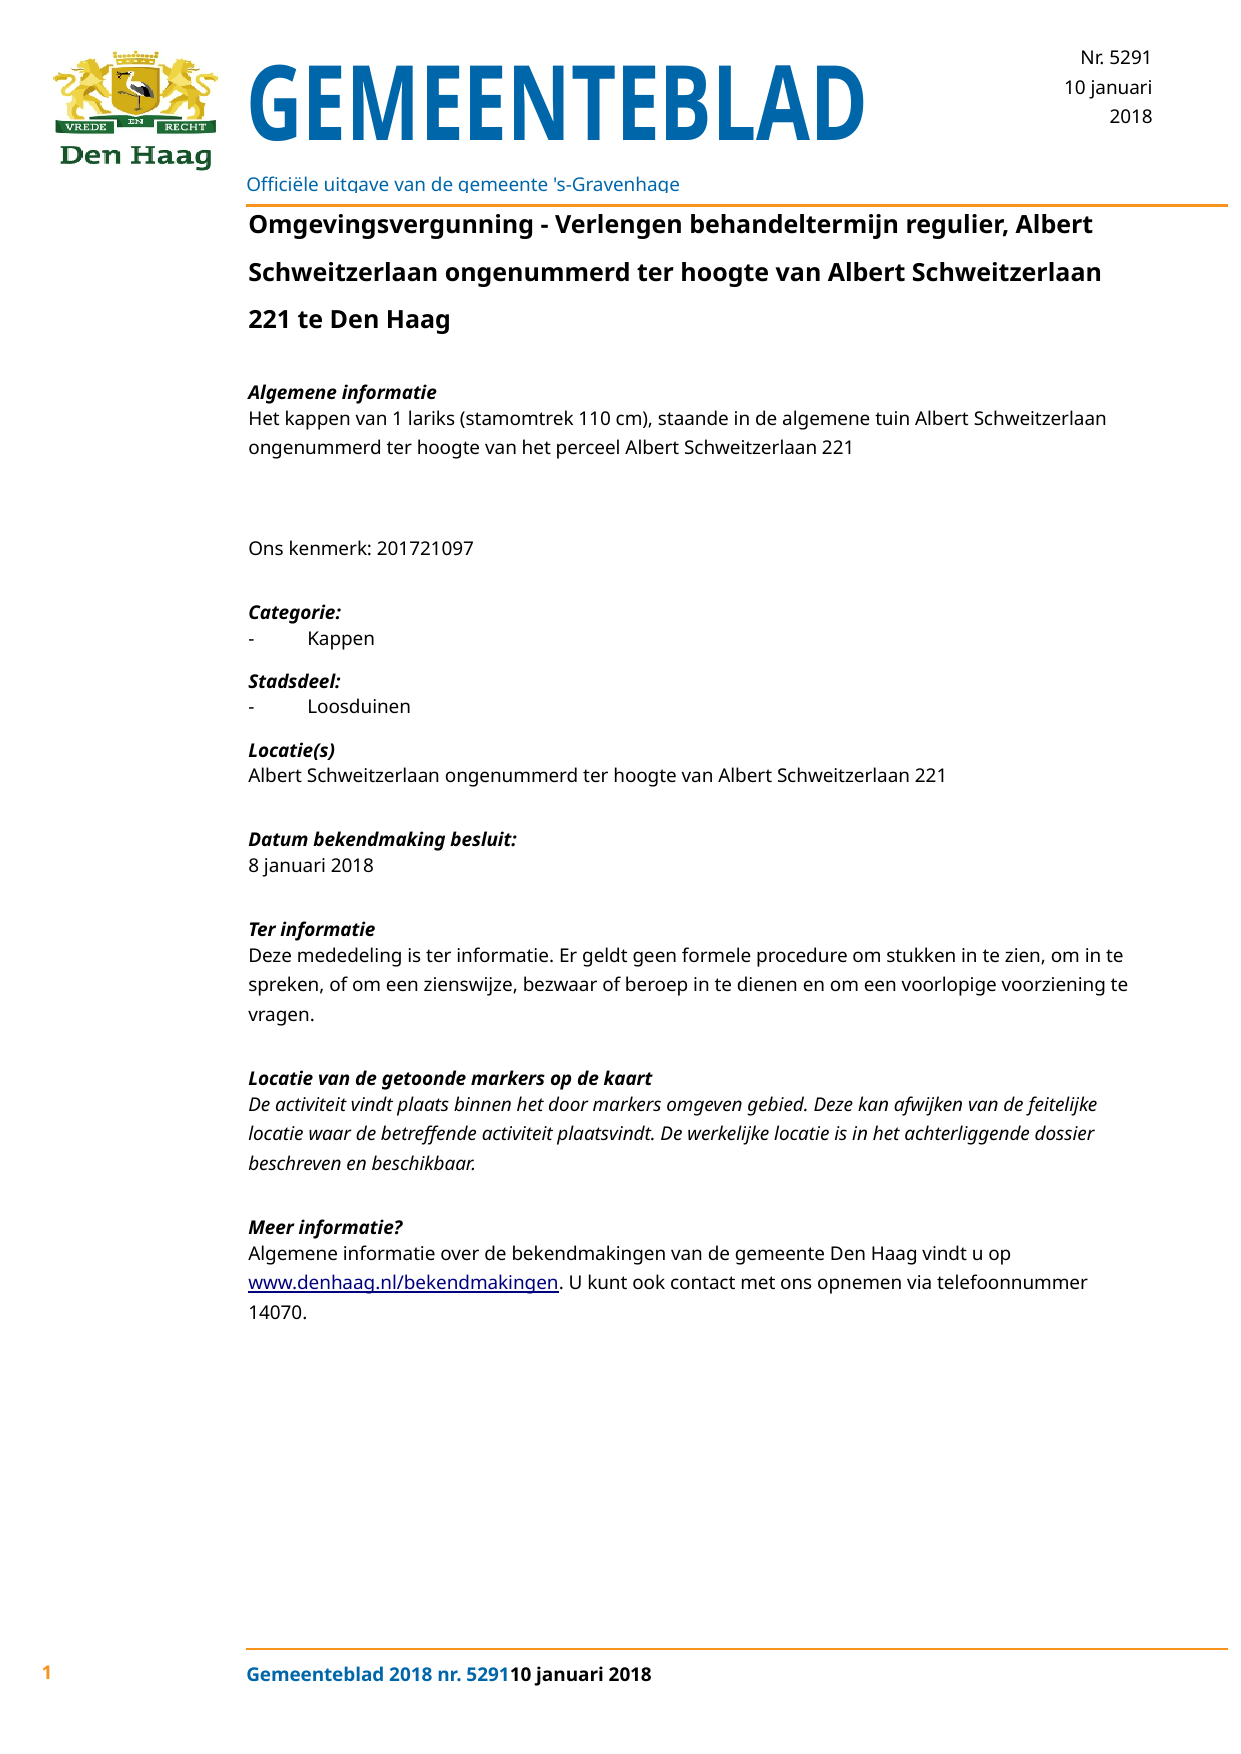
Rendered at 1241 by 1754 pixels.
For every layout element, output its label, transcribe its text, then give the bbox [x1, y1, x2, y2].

text Ons kenmerk: 201721097 [248, 535, 1152, 561]
picture [41, 47, 231, 172]
text Omgevingsvergunning - Verlengen behandeltermijn regulier, Albert Schweitzerlaan ongenummerd ter hoogte van Albert Schweitzerlaan 221 te Den Haag [248, 207, 1152, 336]
text 8 januari 2018 [248, 852, 1152, 878]
text Datum bekendmaking besluit: [248, 827, 1152, 852]
text Locatie van de getoonde markers op de kaart [248, 1065, 1152, 1091]
list Kappen [248, 625, 1152, 651]
text Locatie(s) [248, 737, 1152, 763]
text Stadsdeel: [248, 668, 1152, 694]
text Algemene informatie [248, 379, 1152, 405]
text Meer informatie? [248, 1214, 1152, 1240]
text De activiteit vindt plaats binnen het door markers omgeven gebied. Deze kan afwijken van de feitelijke locatie waar de betreffende activiteit plaatsvindt. De werkelijke locatie is in het achterliggende dossier beschreven en beschikbaar. [248, 1091, 1152, 1176]
text Het kappen van 1 lariks (stamomtrek 110 cm), staande in de algemene tuin Albert Schweitzerlaan ongenummerd ter hoogte van het perceel Albert Schweitzerlaan 221 [248, 405, 1152, 460]
text Algemene informatie over de bekendmakingen van de gemeente Den Haag vindt u op www.denhaag.nl/bekendmakingen. U kunt ook contact met ons opnemen via telefoonnummer 14070. [248, 1240, 1152, 1324]
text Deze mededeling is ter informatie. Er geldt geen formele procedure om stukken in te zien, om in te spreken, of om een zienswijze, bezwaar of beroep in te dienen en om een voorlopige voorziening te vragen. [248, 942, 1152, 1027]
text Albert Schweitzerlaan ongenummerd ter hoogte van Albert Schweitzerlaan 221 [248, 763, 1152, 788]
list Loosduinen [248, 694, 1152, 719]
text Ter informatie [248, 916, 1152, 942]
text Categorie: [248, 599, 1152, 625]
